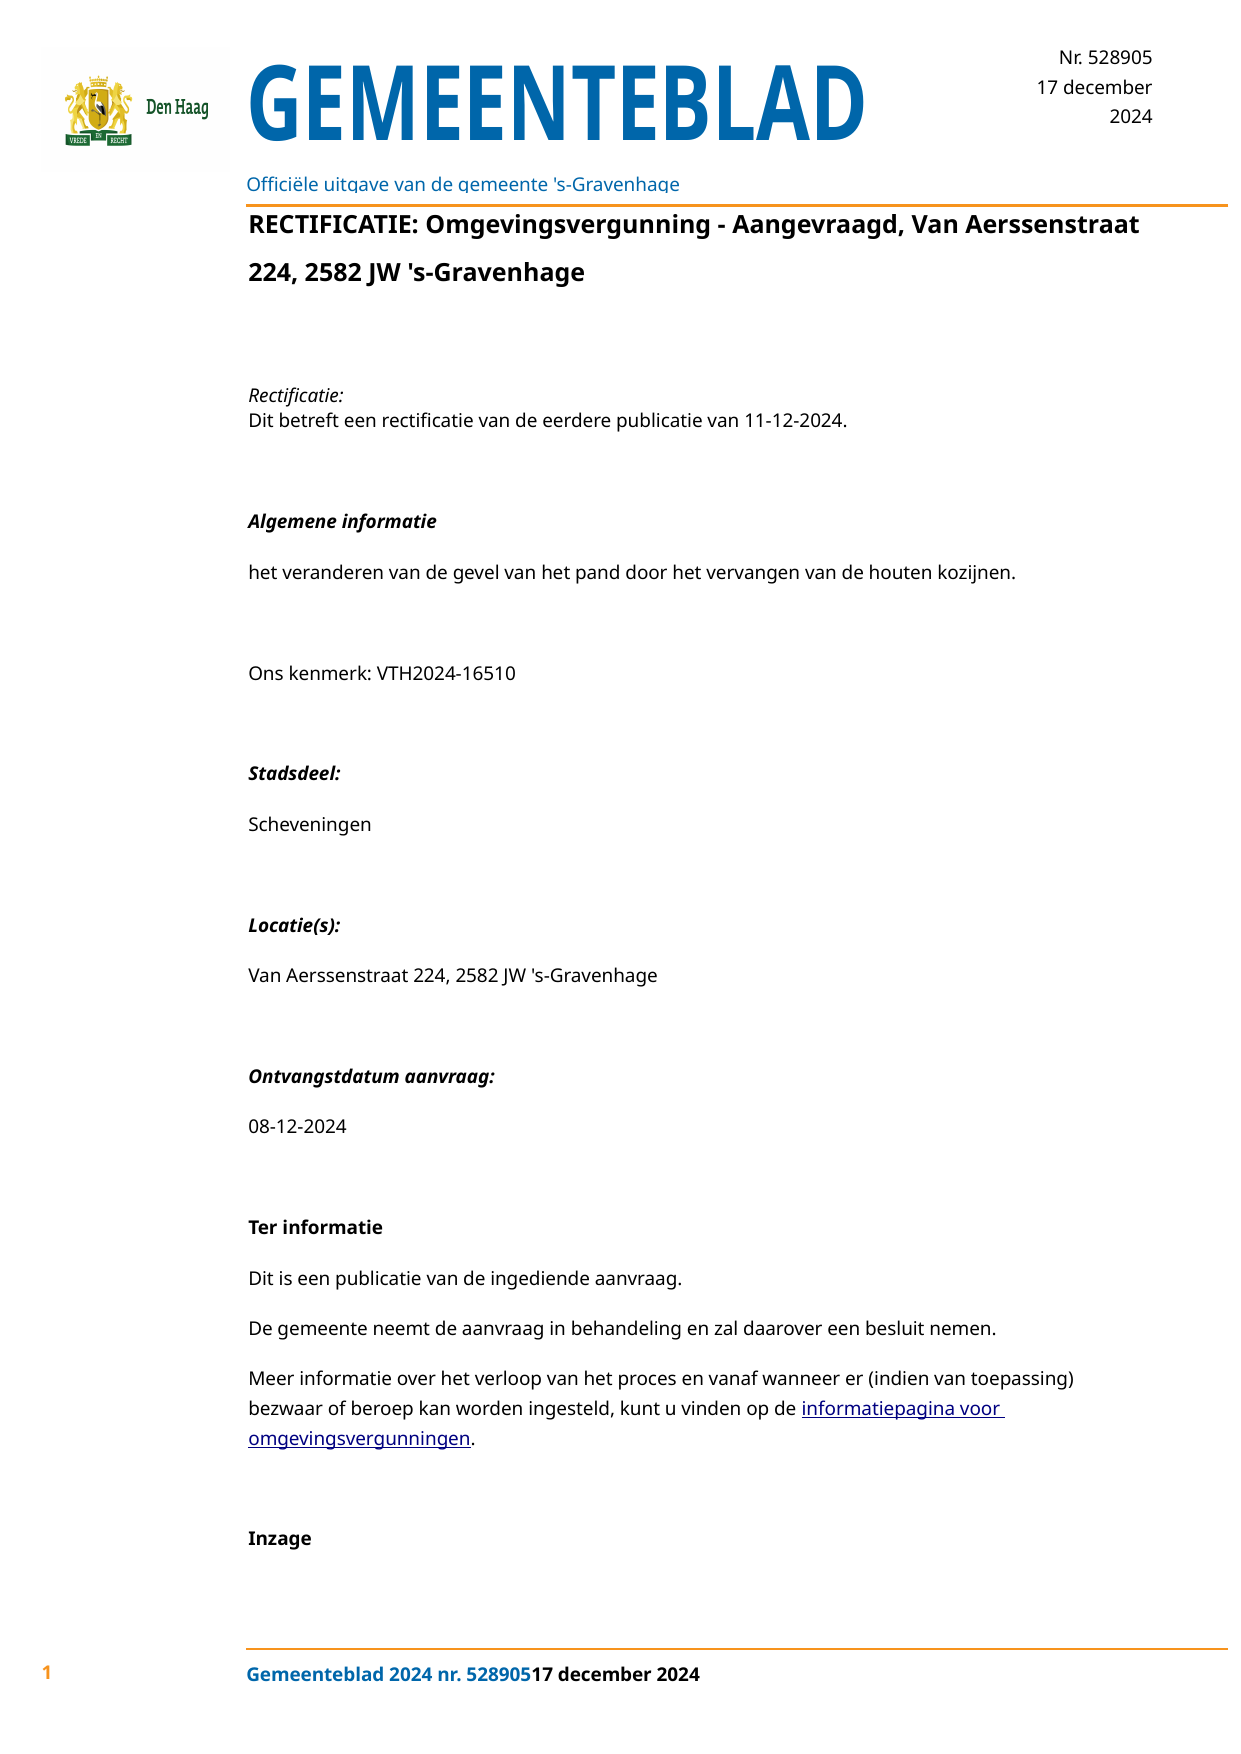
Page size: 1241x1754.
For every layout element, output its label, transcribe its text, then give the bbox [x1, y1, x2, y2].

text Algemene informatie [248, 508, 1152, 534]
text Stadsdeel: [248, 761, 1152, 786]
text Dit betreft een rectificatie van de eerdere publicatie van 11-12-2024. [248, 408, 1152, 433]
text Van Aerssenstraat 224, 2582 JW 's-Gravenhage [248, 962, 1152, 988]
text Ontvangstdatum aanvraag: [248, 1063, 1152, 1089]
text Locatie(s): [248, 912, 1152, 937]
text Meer informatie over het verloop van het proces en vanaf wanneer er (indien van toepassing) bezwaar of beroep kan worden ingesteld, kunt u vinden op de informatiepagina voor omgevingsvergunningen. [248, 1366, 1152, 1450]
text Ter informatie [248, 1214, 1152, 1240]
text Scheveningen [248, 811, 1152, 837]
text Dit is een publicatie van de ingediende aanvraag. [248, 1265, 1152, 1290]
text De gemeente neemt de aanvraag in behandeling en zal daarover een besluit nemen. [248, 1315, 1152, 1341]
text Ons kenmerk: VTH2024-16510 [248, 660, 1152, 685]
text het veranderen van de gevel van het pand door het vervangen van de houten kozijnen. [248, 559, 1152, 584]
text Inzage [248, 1526, 1152, 1551]
picture [41, 47, 231, 172]
text RECTIFICATIE: Omgevingsvergunning - Aangevraagd, Van Aerssenstraat 224, 2582 JW 's-Gravenhage [248, 207, 1152, 288]
text 08-12-2024 [248, 1113, 1152, 1139]
text Rectificatie: [248, 382, 1152, 408]
